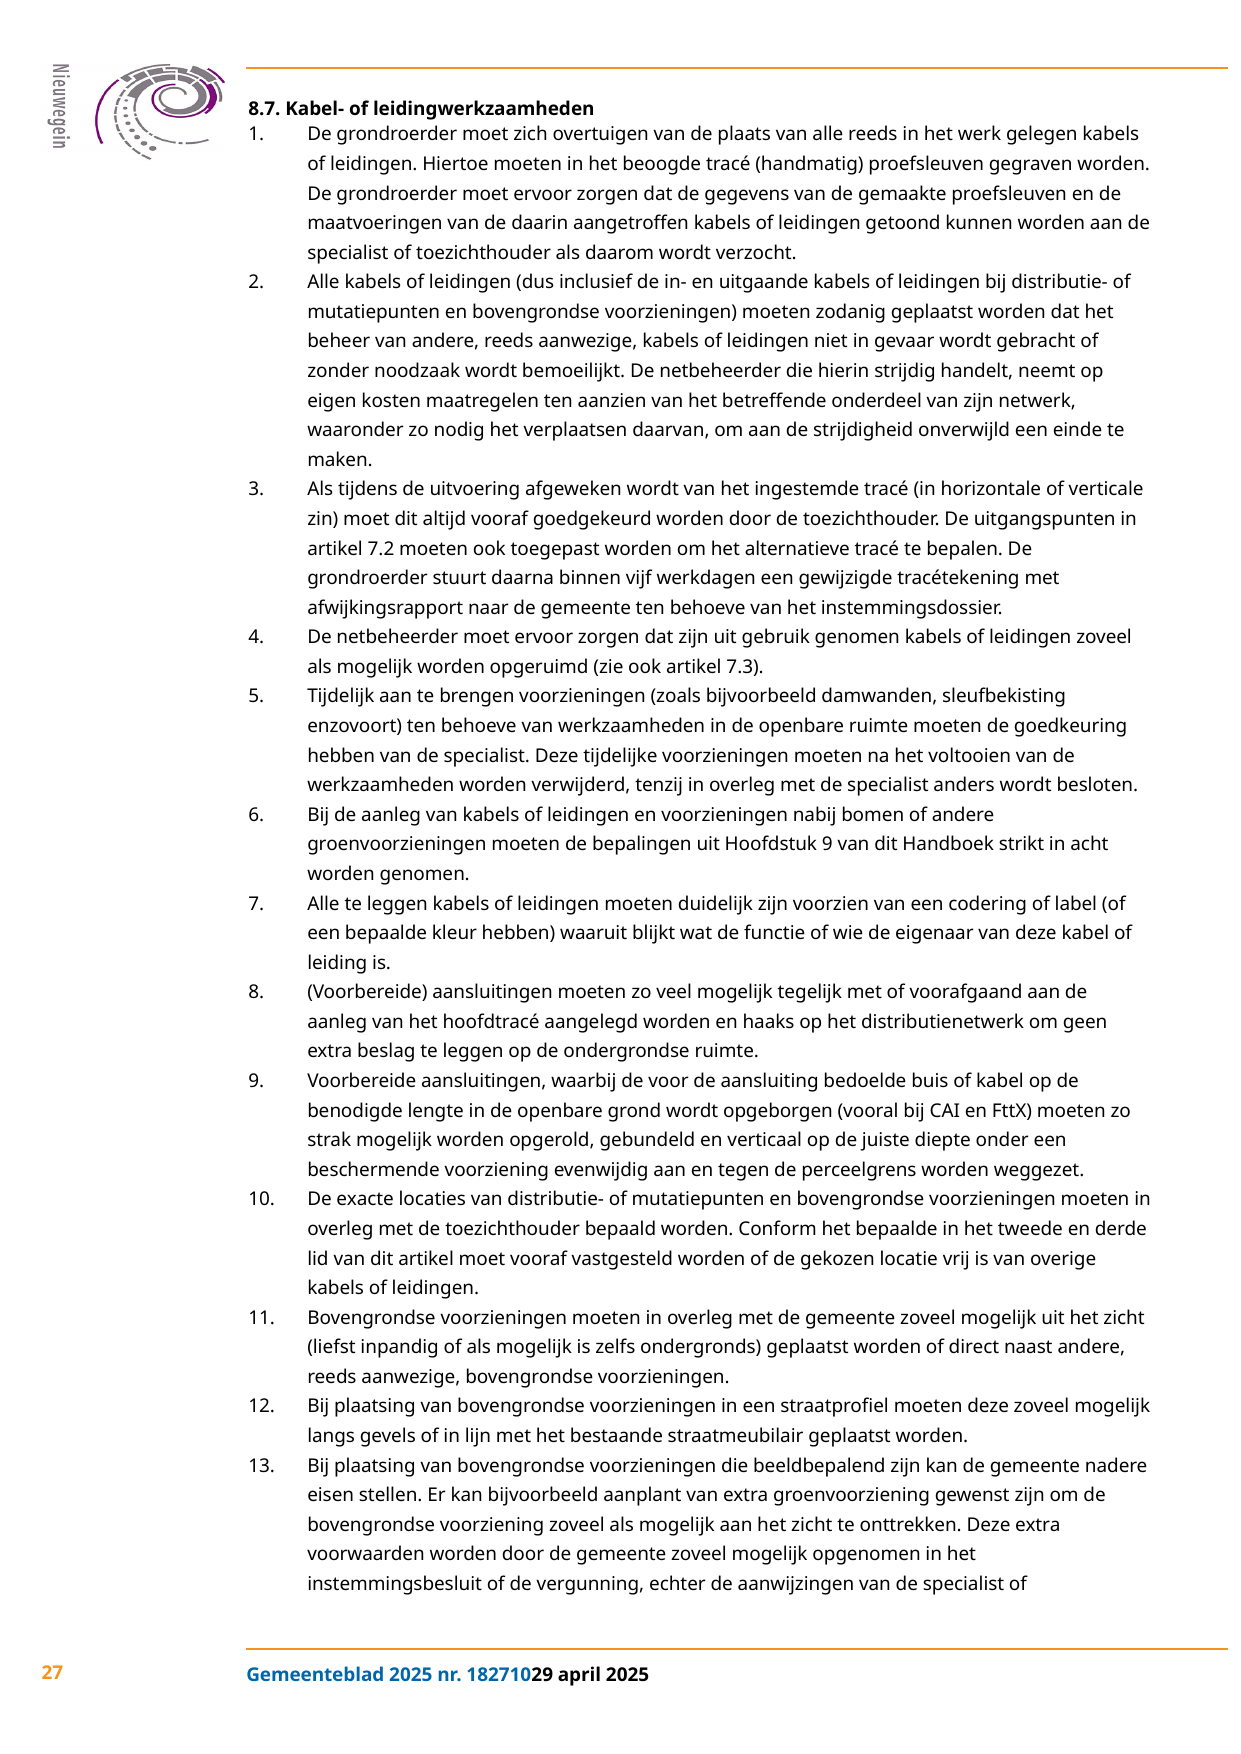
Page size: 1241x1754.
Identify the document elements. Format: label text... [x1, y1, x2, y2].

list Alle kabels of leidingen (dus inclusief de in- en uitgaande kabels of leidingen bij distributie- of mutatiepunten en bovengrondse voorzieningen) moeten zodanig geplaatst worden dat het beheer van andere, reeds aanwezige, kabels of leidingen niet in gevaar wordt gebracht of zonder noodzaak wordt bemoeilijkt. De netbeheerder die hierin strijdig handelt, neemt op eigen kosten maatregelen ten aanzien van het betreffende onderdeel van zijn netwerk, waaronder zo nodig het verplaatsen daarvan, om aan de strijdigheid onverwijld een einde te maken. [248, 268, 1152, 472]
list De exacte locaties van distributie- of mutatiepunten en bovengrondse voorzieningen moeten in overleg met de toezichthouder bepaald worden. Conform het bepaalde in het tweede en derde lid van dit artikel moet vooraf vastgesteld worden of de gekozen locatie vrij is van overige kabels of leidingen. [248, 1186, 1152, 1300]
text 8.7. Kabel- of leidingwerkzaamheden [248, 95, 1152, 121]
list Bij plaatsing van bovengrondse voorzieningen die beeldbepalend zijn kan de gemeente nadere eisen stellen. Er kan bijvoorbeeld aanplant van extra groenvoorziening gewenst zijn om de bovengrondse voorziening zoveel als mogelijk aan het zicht te onttrekken. Deze extra voorwaarden worden door de gemeente zoveel mogelijk opgenomen in het instemmingsbesluit of de vergunning, echter de aanwijzingen van de specialist of [248, 1452, 1152, 1596]
list De netbeheerder moet ervoor zorgen dat zijn uit gebruik genomen kabels of leidingen zoveel als mogelijk worden opgeruimd (zie ook artikel 7.3). [248, 623, 1152, 679]
list Tijdelijk aan te brengen voorzieningen (zoals bijvoorbeeld damwanden, sleufbekisting enzovoort) ten behoeve van werkzaamheden in de openbare ruimte moeten de goedkeuring hebben van de specialist. Deze tijdelijke voorzieningen moeten na het voltooien van de werkzaamheden worden verwijderd, tenzij in overleg met de specialist anders wordt besloten. [248, 683, 1152, 797]
list Alle te leggen kabels of leidingen moeten duidelijk zijn voorzien van een codering of label (of een bepaalde kleur hebben) waaruit blijkt wat de functie of wie de eigenaar van deze kabel of leiding is. [248, 890, 1152, 974]
list Bovengrondse voorzieningen moeten in overleg met de gemeente zoveel mogelijk uit het zicht (liefst inpandig of als mogelijk is zelfs ondergronds) geplaatst worden of direct naast andere, reeds aanwezige, bovengrondse voorzieningen. [248, 1304, 1152, 1389]
list Als tijdens de uitvoering afgeweken wordt van het ingestemde tracé (in horizontale of verticale zin) moet dit altijd vooraf goedgekeurd worden door de toezichthouder. De uitgangspunten in artikel 7.2 moeten ook toegepast worden om het alternatieve tracé te bepalen. De grondroerder stuurt daarna binnen vijf werkdagen een gewijzigde tracétekening met afwijkingsrapport naar de gemeente ten behoeve van het instemmingsdossier. [248, 476, 1152, 619]
list Bij de aanleg van kabels of leidingen en voorzieningen nabij bomen of andere groenvoorzieningen moeten de bepalingen uit Hoofdstuk 9 van dit Handboek strikt in acht worden genomen. [248, 801, 1152, 886]
list Voorbereide aansluitingen, waarbij de voor de aansluiting bedoelde buis of kabel op de benodigde lengte in de openbare grond wordt opgeborgen (vooral bij CAI en FttX) moeten zo strak mogelijk worden opgerold, gebundeld en verticaal op de juiste diepte onder een beschermende voorziening evenwijdig aan en tegen de perceelgrens worden weggezet. [248, 1067, 1152, 1182]
list De grondroerder moet zich overtuigen van de plaats van alle reeds in het werk gelegen kabels of leidingen. Hiertoe moeten in het beoogde tracé (handmatig) proefsleuven gegraven worden. De grondroerder moet ervoor zorgen dat de gegevens van de gemaakte proefsleuven en de maatvoeringen van de daarin aangetroffen kabels of leidingen getoond kunnen worden aan de specialist of toezichthouder als daarom wordt verzocht. [248, 121, 1152, 264]
list (Voorbereide) aansluitingen moeten zo veel mogelijk tegelijk met of voorafgaand aan de aanleg van het hoofdtracé aangelegd worden en haaks op het distributienetwerk om geen extra beslag te leggen op de ondergrondse ruimte. [248, 978, 1152, 1063]
picture [41, 47, 231, 172]
list Bij plaatsing van bovengrondse voorzieningen in een straatprofiel moeten deze zoveel mogelijk langs gevels of in lijn met het bestaande straatmeubilair geplaatst worden. [248, 1393, 1152, 1448]
